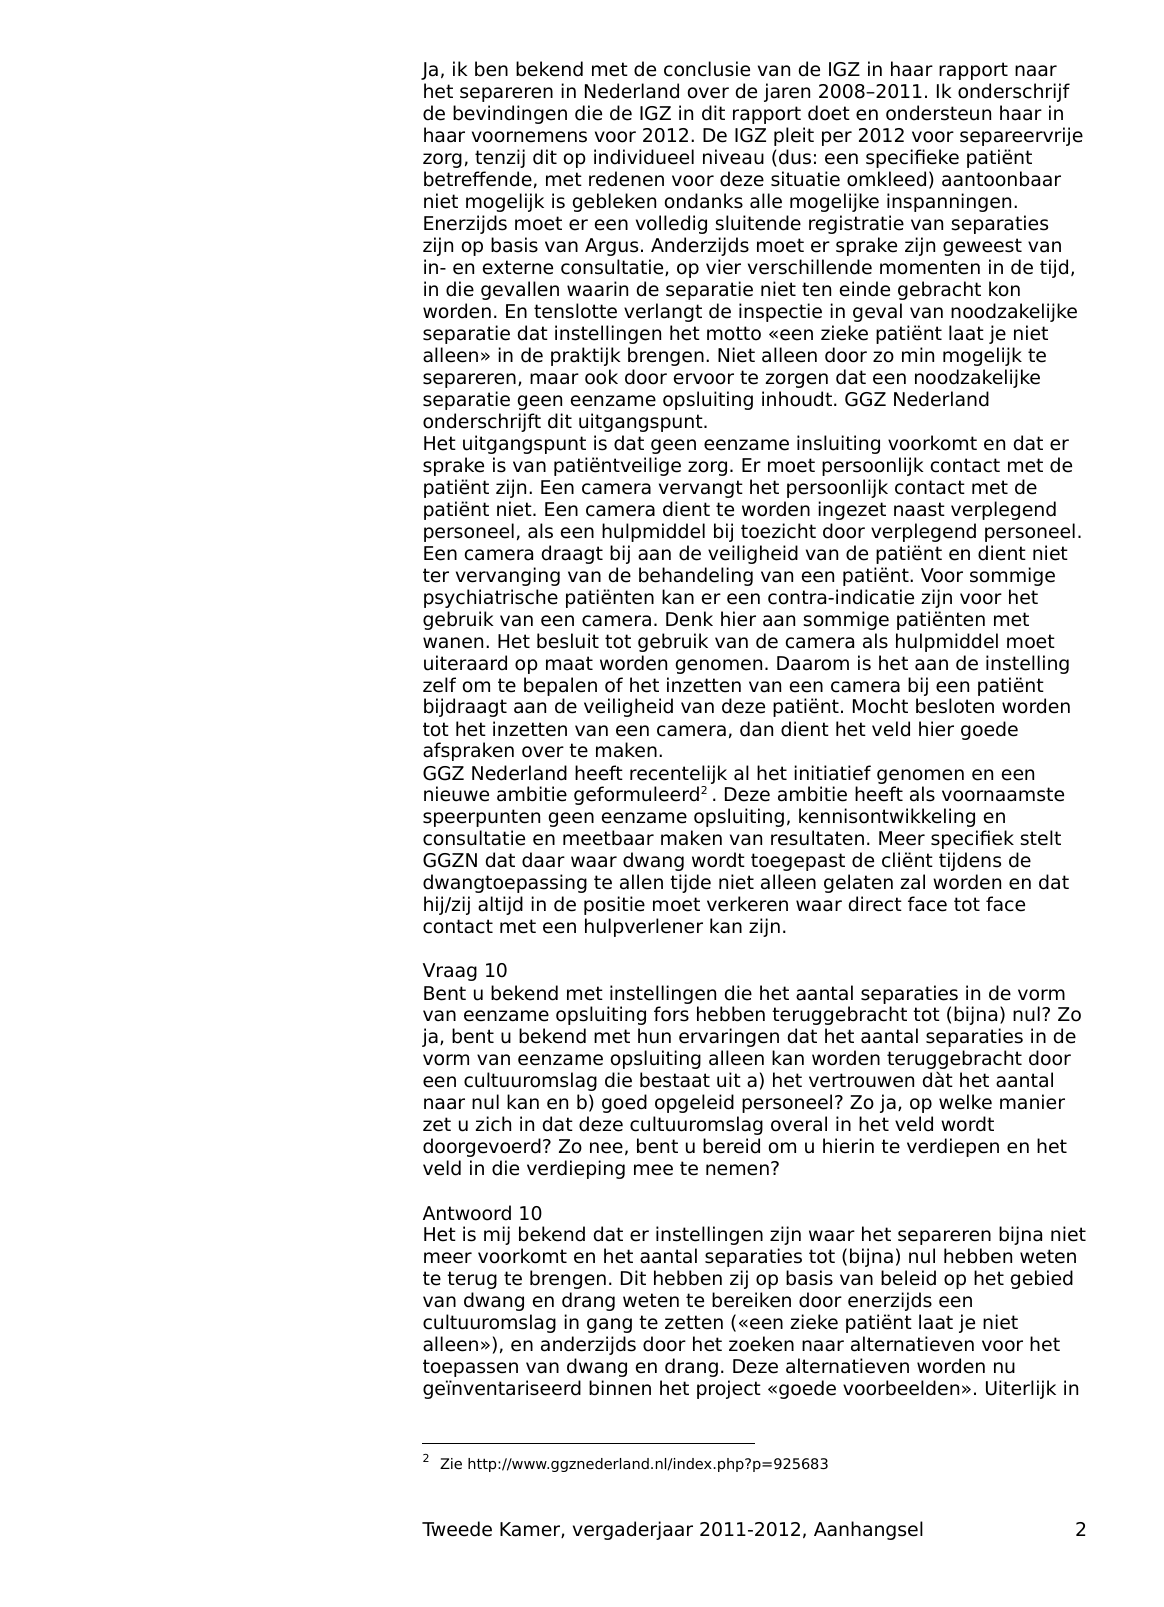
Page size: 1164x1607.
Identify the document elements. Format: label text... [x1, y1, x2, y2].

text Zie http://www.ggznederland.nl/index.php?p=925683 [422, 1452, 1087, 1474]
text Bent u bekend met instellingen die het aantal separaties in de vorm van eenzame opsluiting fors hebben teruggebracht tot (bijna) nul? Zo ja, bent u bekend met hun ervaringen dat het aantal separaties in de vorm van eenzame opsluiting alleen kan worden teruggebracht door een cultuuromslag die bestaat uit a) het vertrouwen dàt het aantal naar nul kan en b) goed opgeleid personeel? Zo ja, op welke manier zet u zich in dat deze cultuuromslag overal in het veld wordt doorgevoerd? Zo nee, bent u bereid om u hierin te verdiepen en het veld in die verdieping mee te nemen? [422, 982, 1087, 1180]
text Vraag 10 [422, 960, 1087, 982]
text Het uitgangspunt is dat geen eenzame insluiting voorkomt en dat er sprake is van patiëntveilige zorg. Er moet persoonlijk contact met de patiënt zijn. Een camera vervangt het persoonlijk contact met de patiënt niet. Een camera dient te worden ingezet naast verplegend personeel, als een hulpmiddel bij toezicht door verplegend personeel. Een camera draagt bij aan de veiligheid van de patiënt en dient niet ter vervanging van de behandeling van een patiënt. Voor sommige psychiatrische patiënten kan er een contra-indicatie zijn voor het gebruik van een camera. Denk hier aan sommige patiënten met wanen. Het besluit tot gebruik van de camera als hulpmiddel moet uiteraard op maat worden genomen. Daarom is het aan de instelling zelf om te bepalen of het inzetten van een camera bij een patiënt bijdraagt aan de veiligheid van deze patiënt. Mocht besloten worden tot het inzetten van een camera, dan dient het veld hier goede afspraken over te maken. [422, 433, 1087, 762]
text GGZ Nederland heeft recentelijk al het initiatief genomen en een nieuwe ambitie geformuleerd. Deze ambitie heeft als voornaamste speerpunten geen eenzame opsluiting, kennisontwikkeling en consultatie en meetbaar maken van resultaten. Meer specifiek stelt GGZN dat daar waar dwang wordt toegepast de cliënt tijdens de dwangtoepassing te allen tijde niet alleen gelaten zal worden en dat hij/zij altijd in de positie moet verkeren waar direct face tot face contact met een hulpverlener kan zijn. [422, 762, 1087, 938]
text Antwoord 10 [422, 1202, 1087, 1224]
text Het is mij bekend dat er instellingen zijn waar het separeren bijna niet meer voorkomt en het aantal separaties tot (bijna) nul hebben weten te terug te brengen. Dit hebben zij op basis van beleid op het gebied van dwang en drang weten te bereiken door enerzijds een cultuuromslag in gang te zetten («een zieke patiënt laat je niet alleen»), en anderzijds door het zoeken naar alternatieven voor het toepassen van dwang en drang. Deze alternatieven worden nu geïnventariseerd binnen het project «goede voorbeelden». Uiterlijk in [422, 1224, 1087, 1400]
text Ja, ik ben bekend met de conclusie van de IGZ in haar rapport naar het separeren in Nederland over de jaren 2008–2011. Ik onderschrijf de bevindingen die de IGZ in dit rapport doet en ondersteun haar in haar voornemens voor 2012. De IGZ pleit per 2012 voor separeervrije zorg, tenzij dit op individueel niveau (dus: een specifieke patiënt betreffende, met redenen voor deze situatie omkleed) aantoonbaar niet mogelijk is gebleken ondanks alle mogelijke inspanningen. Enerzijds moet er een volledig sluitende registratie van separaties zijn op basis van Argus. Anderzijds moet er sprake zijn geweest van in- en externe consultatie, op vier verschillende momenten in de tijd, in die gevallen waarin de separatie niet ten einde gebracht kon worden. En tenslotte verlangt de inspectie in geval van noodzakelijke separatie dat instellingen het motto «een zieke patiënt laat je niet alleen» in de praktijk brengen. Niet alleen door zo min mogelijk te separeren, maar ook door ervoor te zorgen dat een noodzakelijke separatie geen eenzame opsluiting inhoudt. GGZ Nederland onderschrijft dit uitgangspunt. [422, 59, 1087, 433]
